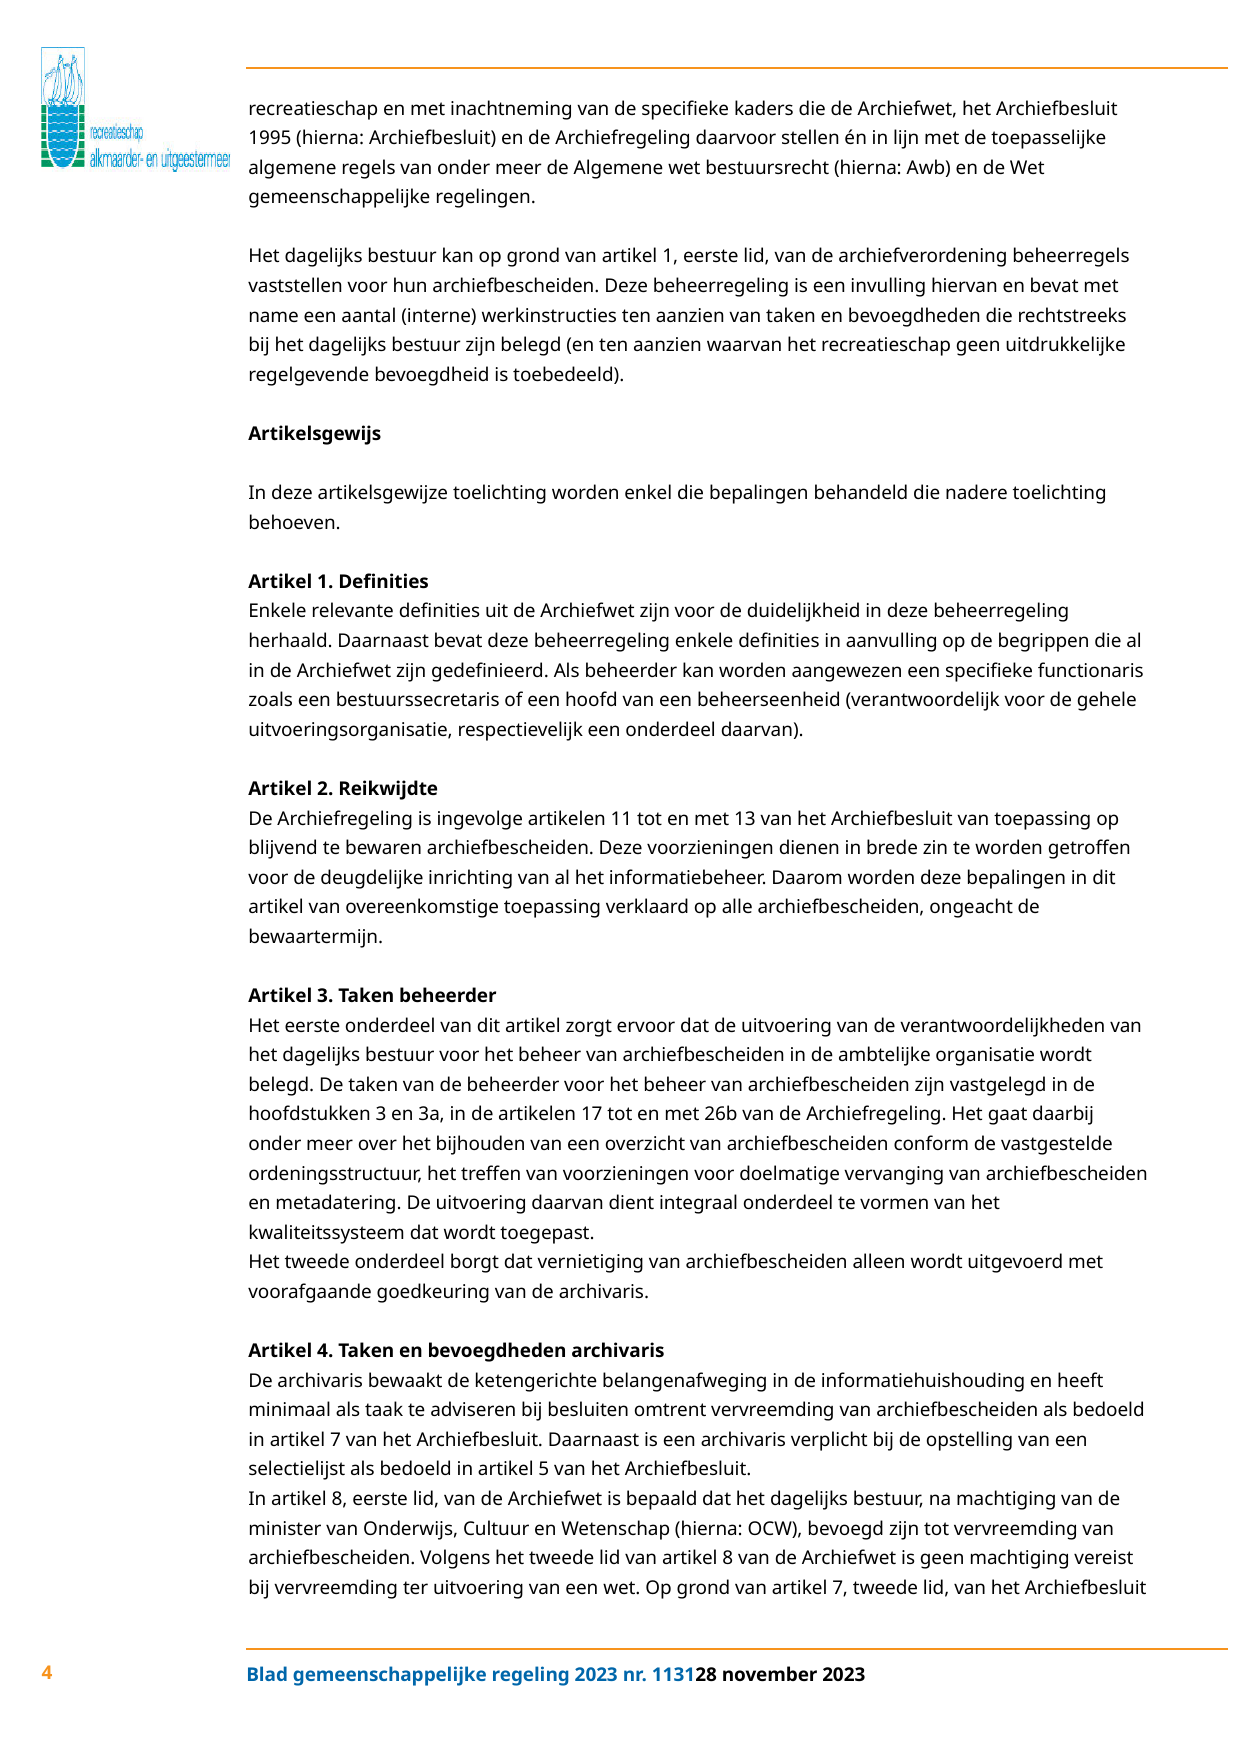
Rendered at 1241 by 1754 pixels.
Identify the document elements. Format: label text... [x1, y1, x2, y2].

text De archivaris bewaakt de ketengerichte belangenafweging in de informatiehuishouding en heeft minimaal als taak te adviseren bij besluiten omtrent vervreemding van archiefbescheiden als bedoeld in artikel 7 van het Archiefbesluit. Daarnaast is een archivaris verplicht bij de opstelling van een selectielijst als bedoeld in artikel 5 van het Archiefbesluit. [248, 1367, 1152, 1481]
text recreatieschap en met inachtneming van de specifieke kaders die de Archiefwet, het Archiefbesluit 1995 (hierna: Archiefbesluit) en de Archiefregeling daarvoor stellen én in lijn met de toepasselijke algemene regels van onder meer de Algemene wet bestuursrecht (hierna: Awb) en de Wet gemeenschappelijke regelingen. [248, 95, 1152, 209]
text Artikel 1. Definities [248, 568, 1152, 594]
text De Archiefregeling is ingevolge artikelen 11 tot en met 13 van het Archiefbesluit van toepassing op blijvend te bewaren archiefbescheiden. Deze voorzieningen dienen in brede zin te worden getroffen voor de deugdelijke inrichting van al het informatiebeheer. Daarom worden deze bepalingen in dit artikel van overeenkomstige toepassing verklaard op alle archiefbescheiden, ongeacht de bewaartermijn. [248, 805, 1152, 949]
text Het tweede onderdeel borgt dat vernietiging van archiefbescheiden alleen wordt uitgevoerd met voorafgaande goedkeuring van de archivaris. [248, 1248, 1152, 1304]
picture [41, 47, 231, 172]
text Enkele relevante definities uit de Archiefwet zijn voor de duidelijkheid in deze beheerregeling herhaald. Daarnaast bevat deze beheerregeling enkele definities in aanvulling op de begrippen die al in de Archiefwet zijn gedefinieerd. Als beheerder kan worden aangewezen een specifieke functionaris zoals een bestuurssecretaris of een hoofd van een beheerseenheid (verantwoordelijk voor de gehele uitvoeringsorganisatie, respectievelijk een onderdeel daarvan). [248, 598, 1152, 742]
text In artikel 8, eerste lid, van de Archiefwet is bepaald dat het dagelijks bestuur, na machtiging van de minister van Onderwijs, Cultuur en Wetenschap (hierna: OCW), bevoegd zijn tot vervreemding van archiefbescheiden. Volgens het tweede lid van artikel 8 van de Archiefwet is geen machtiging vereist bij vervreemding ter uitvoering van een wet. Op grond van artikel 7, tweede lid, van het Archiefbesluit [248, 1485, 1152, 1600]
text Artikel 3. Taken beheerder [248, 982, 1152, 1008]
text Artikel 4. Taken en bevoegdheden archivaris [248, 1337, 1152, 1363]
text Het eerste onderdeel van dit artikel zorgt ervoor dat de uitvoering van de verantwoordelijkheden van het dagelijks bestuur voor het beheer van archiefbescheiden in de ambtelijke organisatie wordt belegd. De taken van de beheerder voor het beheer van archiefbescheiden zijn vastgelegd in de hoofdstukken 3 en 3a, in de artikelen 17 tot en met 26b van de Archiefregeling. Het gaat daarbij onder meer over het bijhouden van een overzicht van archiefbescheiden conform de vastgestelde ordeningsstructuur, het treffen van voorzieningen voor doelmatige vervanging van archiefbescheiden en metadatering. De uitvoering daarvan dient integraal onderdeel te vormen van het kwaliteitssysteem dat wordt toegepast. [248, 1012, 1152, 1245]
text Het dagelijks bestuur kan op grond van artikel 1, eerste lid, van de archiefverordening beheerregels vaststellen voor hun archiefbescheiden. Deze beheerregeling is een invulling hiervan en bevat met name een aantal (interne) werkinstructies ten aanzien van taken en bevoegdheden die rechtstreeks bij het dagelijks bestuur zijn belegd (en ten aanzien waarvan het recreatieschap geen uitdrukkelijke regelgevende bevoegdheid is toebedeeld). [248, 243, 1152, 387]
text In deze artikelsgewijze toelichting worden enkel die bepalingen behandeld die nadere toelichting behoeven. [248, 479, 1152, 535]
text Artikel 2. Reikwijdte [248, 775, 1152, 801]
text Artikelsgewijs [248, 420, 1152, 446]
